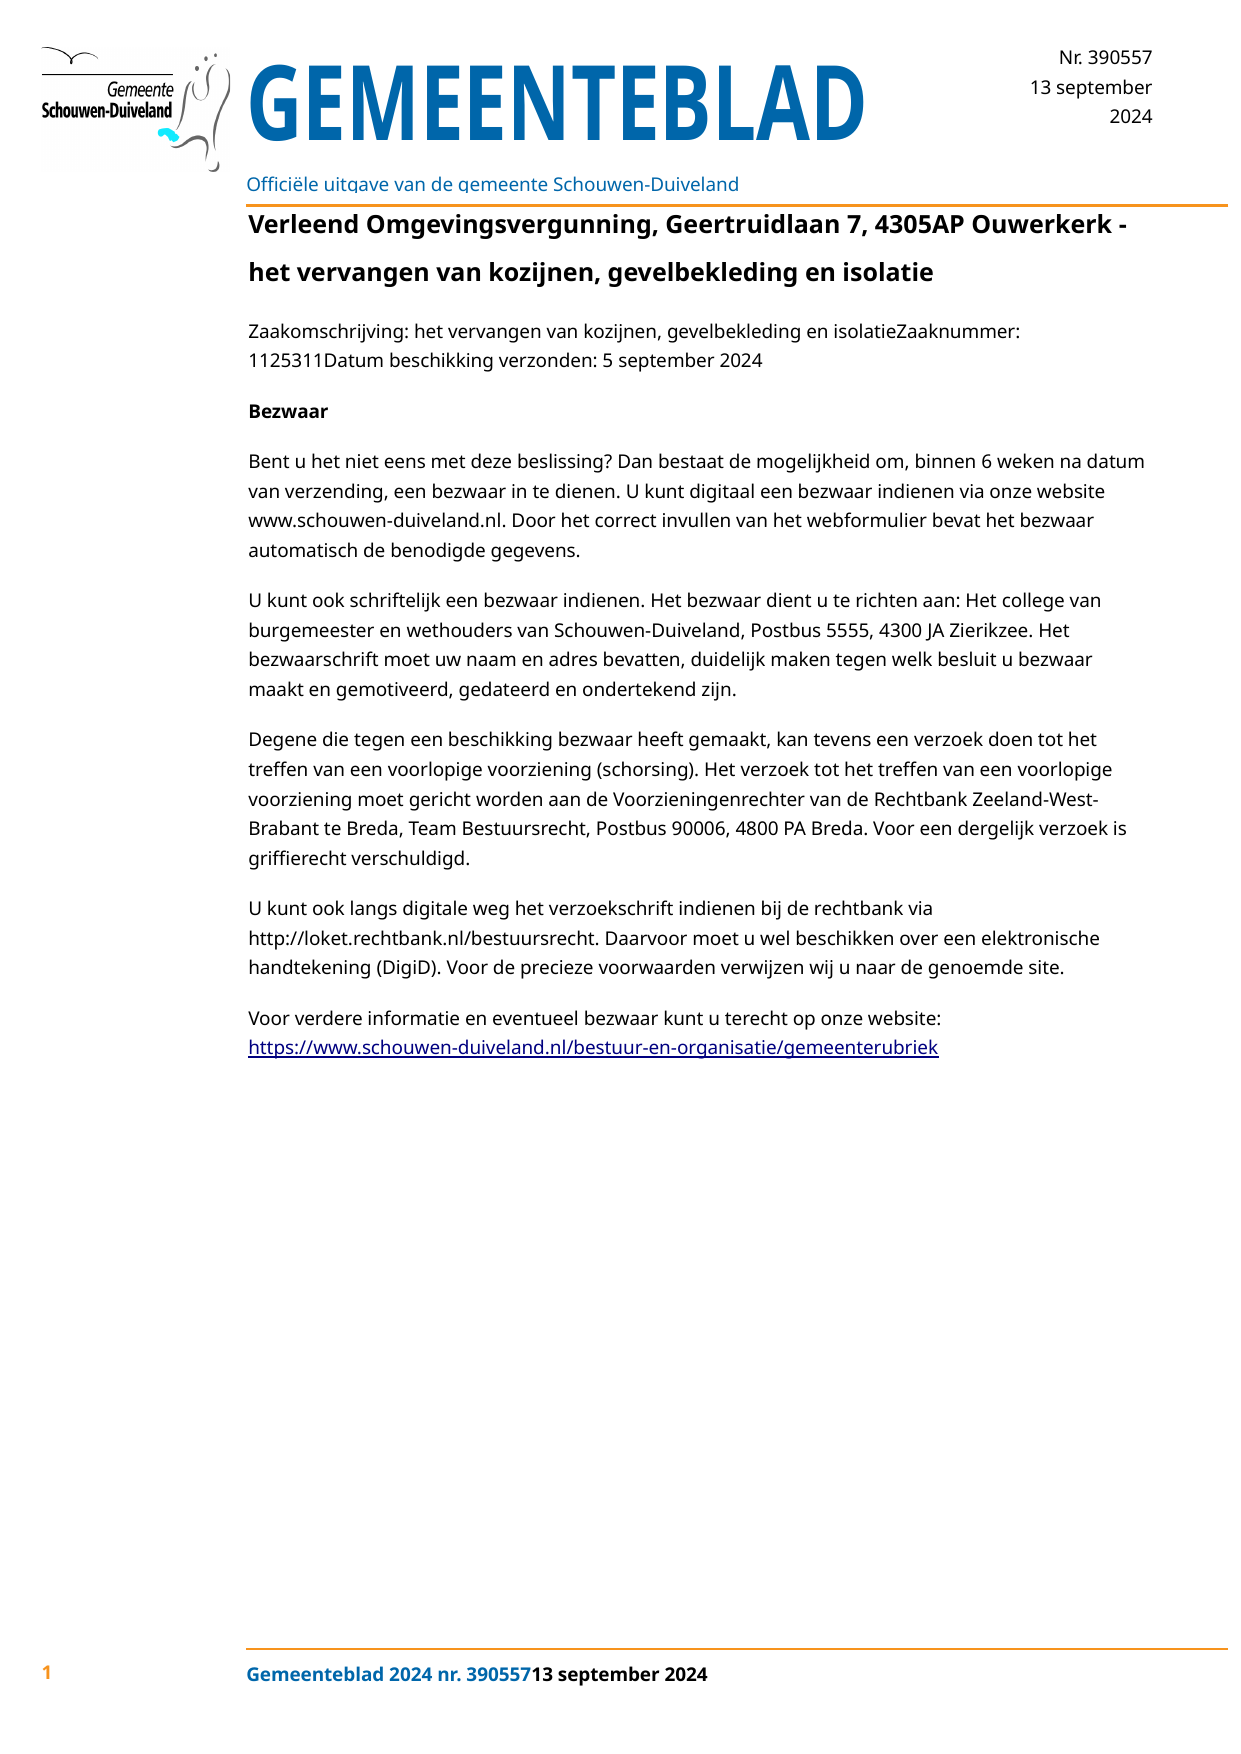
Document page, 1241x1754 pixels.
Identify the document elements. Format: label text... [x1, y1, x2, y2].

text U kunt ook langs digitale weg het verzoekschrift indienen bij de rechtbank via http://loket.rechtbank.nl/bestuursrecht. Daarvoor moet u wel beschikken over een elektronische handtekening (DigiD). Voor de precieze voorwaarden verwijzen wij u naar de genoemde site. [248, 895, 1152, 980]
text Degene die tegen een beschikking bezwaar heeft gemaakt, kan tevens een verzoek doen tot het treffen van een voorlopige voorziening (schorsing). Het verzoek tot het treffen van een voorlopige voorziening moet gericht worden aan de Voorzieningenrechter van de Rechtbank Zeeland-West-Brabant te Breda, Team Bestuursrecht, Postbus 90006, 4800 PA Breda. Voor een dergelijk verzoek is griffierecht verschuldigd. [248, 727, 1152, 871]
text Bent u het niet eens met deze beslissing? Dan bestaat de mogelijkheid om, binnen 6 weken na datum van verzending, een bezwaar in te dienen. U kunt digitaal een bezwaar indienen via onze website www.schouwen-duiveland.nl. Door het correct invullen van het webformulier bevat het bezwaar automatisch de benodigde gegevens. [248, 448, 1152, 563]
text Voor verdere informatie en eventueel bezwaar kunt u terecht op onze website: https://www.schouwen-duiveland.nl/bestuur-en-organisatie/gemeenterubriek [248, 1005, 1152, 1060]
text Bezwaar [248, 398, 1152, 424]
text Zaakomschrijving: het vervangen van kozijnen, gevelbekleding en isolatieZaaknummer: 1125311Datum beschikking verzonden: 5 september 2024 [248, 318, 1152, 373]
text Verleend Omgevingsvergunning, Geertruidlaan 7, 4305AP Ouwerkerk - het vervangen van kozijnen, gevelbekleding en isolatie [248, 207, 1152, 288]
text U kunt ook schriftelijk een bezwaar indienen. Het bezwaar dient u te richten aan: Het college van burgemeester en wethouders van Schouwen-Duiveland, Postbus 5555, 4300 JA Zierikzee. Het bezwaarschrift moet uw naam en adres bevatten, duidelijk maken tegen welk besluit u bezwaar maakt en gemotiveerd, gedateerd en ondertekend zijn. [248, 587, 1152, 702]
picture [41, 47, 231, 172]
